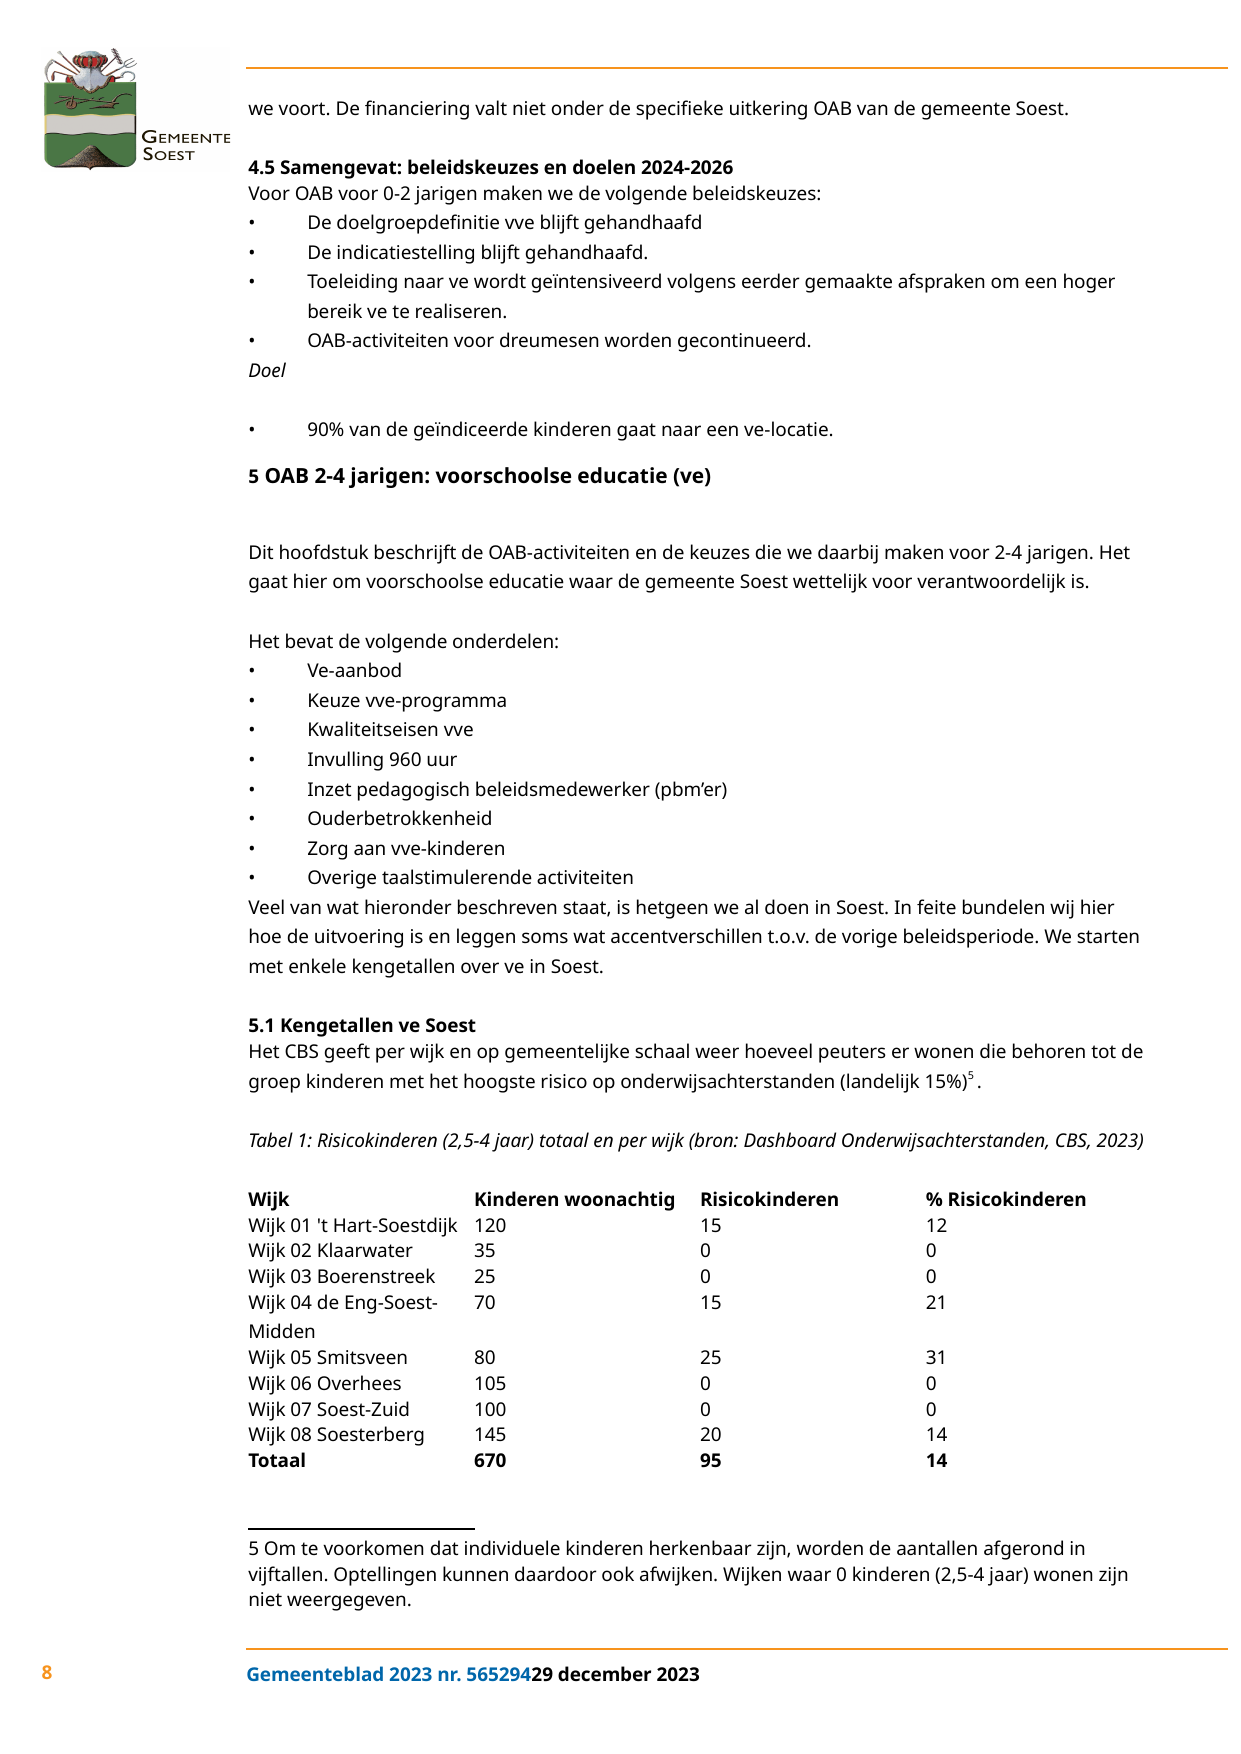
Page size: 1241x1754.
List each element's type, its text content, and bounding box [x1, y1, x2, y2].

table_cell Wijk 03 Boerenstreek [248, 1264, 474, 1289]
table_header 90% van de geïndiceerde kinderen gaat naar een ve-locatie. [248, 416, 1152, 442]
table_cell Wijk 05 Smitsveen [248, 1345, 474, 1370]
list Zorg aan vve-kinderen [248, 835, 1152, 861]
text 5.1 Kengetallen ve Soest [248, 1012, 1152, 1038]
text 4.5 Samengevat: beleidskeuzes en doelen 2024-2026 [248, 154, 1152, 180]
table_cell 0 [700, 1264, 926, 1289]
list Kwaliteitseisen vve [248, 717, 1152, 742]
table_cell 35 [474, 1238, 700, 1263]
table_cell 0 [926, 1396, 1152, 1422]
table_cell 105 [474, 1370, 700, 1396]
list De doelgroepdefinitie vve blijft gehandhaafd [248, 209, 1152, 235]
table_header % Risicokinderen [926, 1186, 1152, 1212]
table_cell 120 [474, 1212, 700, 1238]
text Het bevat de volgende onderdelen: [248, 628, 1152, 654]
list De indicatiestelling blijft gehandhaafd. [248, 239, 1152, 264]
table_cell 95 [700, 1448, 926, 1473]
table_cell Wijk 06 Overhees [248, 1370, 474, 1396]
table_header Risicokinderen [700, 1186, 926, 1212]
table_cell Wijk 04 de Eng-Soest-Midden [248, 1289, 474, 1344]
table_header Wijk [248, 1186, 474, 1212]
table_cell 80 [474, 1345, 700, 1370]
list Overige taalstimulerende activiteiten [248, 864, 1152, 890]
table_cell Wijk 02 Klaarwater [248, 1238, 474, 1263]
list Invulling 960 uur [248, 746, 1152, 772]
text 5 OAB 2-4 jarigen: voorschoolse educatie (ve) [248, 461, 1152, 490]
list Ouderbetrokkenheid [248, 805, 1152, 831]
text Dit hoofdstuk beschrijft de OAB-activiteiten en de keuzes die we daarbij maken voor 2-4 jarigen. Het gaat hier om voorschoolse educatie waar de gemeente Soest wettelijk voor verantwoordelijk is. [248, 539, 1152, 594]
table_cell 14 [926, 1422, 1152, 1447]
text Tabel 1: Risicokinderen (2,5-4 jaar) totaal en per wijk (bron: Dashboard Onderwijsachterstanden, CBS, 2023) [248, 1127, 1152, 1153]
table_cell 14 [926, 1448, 1152, 1473]
table_cell 145 [474, 1422, 700, 1447]
table_cell 25 [474, 1264, 700, 1289]
text Het CBS geeft per wijk en op gemeentelijke schaal weer hoeveel peuters er wonen die behoren tot de groep kinderen met het hoogste risico op onderwijsachterstanden (landelijk 15%). [248, 1038, 1152, 1093]
list OAB-activiteiten voor dreumesen worden gecontinueerd. [248, 328, 1152, 353]
table_cell 0 [700, 1396, 926, 1422]
table_cell Totaal [248, 1448, 474, 1473]
table_cell 15 [700, 1289, 926, 1344]
table_cell Wijk 01 't Hart-Soestdijk [248, 1212, 474, 1238]
table_header Kinderen woonachtig [474, 1186, 700, 1212]
text Voor OAB voor 0-2 jarigen maken we de volgende beleidskeuzes: [248, 180, 1152, 205]
picture [41, 47, 231, 172]
table_cell 0 [926, 1370, 1152, 1396]
table_cell 670 [474, 1448, 700, 1473]
table_cell 70 [474, 1289, 700, 1344]
text Om te voorkomen dat individuele kinderen herkenbaar zijn, worden de aantallen afgerond in vijftallen. Optellingen kunnen daardoor ook afwijken. Wijken waar 0 kinderen (2,5-4 jaar) wonen zijn niet weergegeven. [248, 1535, 1152, 1612]
table_cell 0 [926, 1238, 1152, 1263]
table_cell 25 [700, 1345, 926, 1370]
table_cell 12 [926, 1212, 1152, 1238]
text we voort. De financiering valt niet onder de specifieke uitkering OAB van de gemeente Soest. [248, 95, 1152, 121]
table_cell 31 [926, 1345, 1152, 1370]
table_cell 20 [700, 1422, 926, 1447]
text Doel [248, 357, 1152, 383]
table_cell Wijk 07 Soest-Zuid [248, 1396, 474, 1422]
list Keuze vve-programma [248, 687, 1152, 713]
table_cell 100 [474, 1396, 700, 1422]
table_cell 0 [926, 1264, 1152, 1289]
text Veel van wat hieronder beschreven staat, is hetgeen we al doen in Soest. In feite bundelen wij hier hoe de uitvoering is en leggen soms wat accentverschillen t.o.v. de vorige beleidsperiode. We starten met enkele kengetallen over ve in Soest. [248, 894, 1152, 979]
table_cell 21 [926, 1289, 1152, 1344]
table_cell Wijk 08 Soesterberg [248, 1422, 474, 1447]
list Toeleiding naar ve wordt geïntensiveerd volgens eerder gemaakte afspraken om een hoger bereik ve te realiseren. [248, 268, 1152, 324]
list Ve-aanbod [248, 657, 1152, 683]
table_cell 15 [700, 1212, 926, 1238]
table_cell 0 [700, 1238, 926, 1263]
list Inzet pedagogisch beleidsmedewerker (pbm’er) [248, 776, 1152, 802]
table_cell 0 [700, 1370, 926, 1396]
